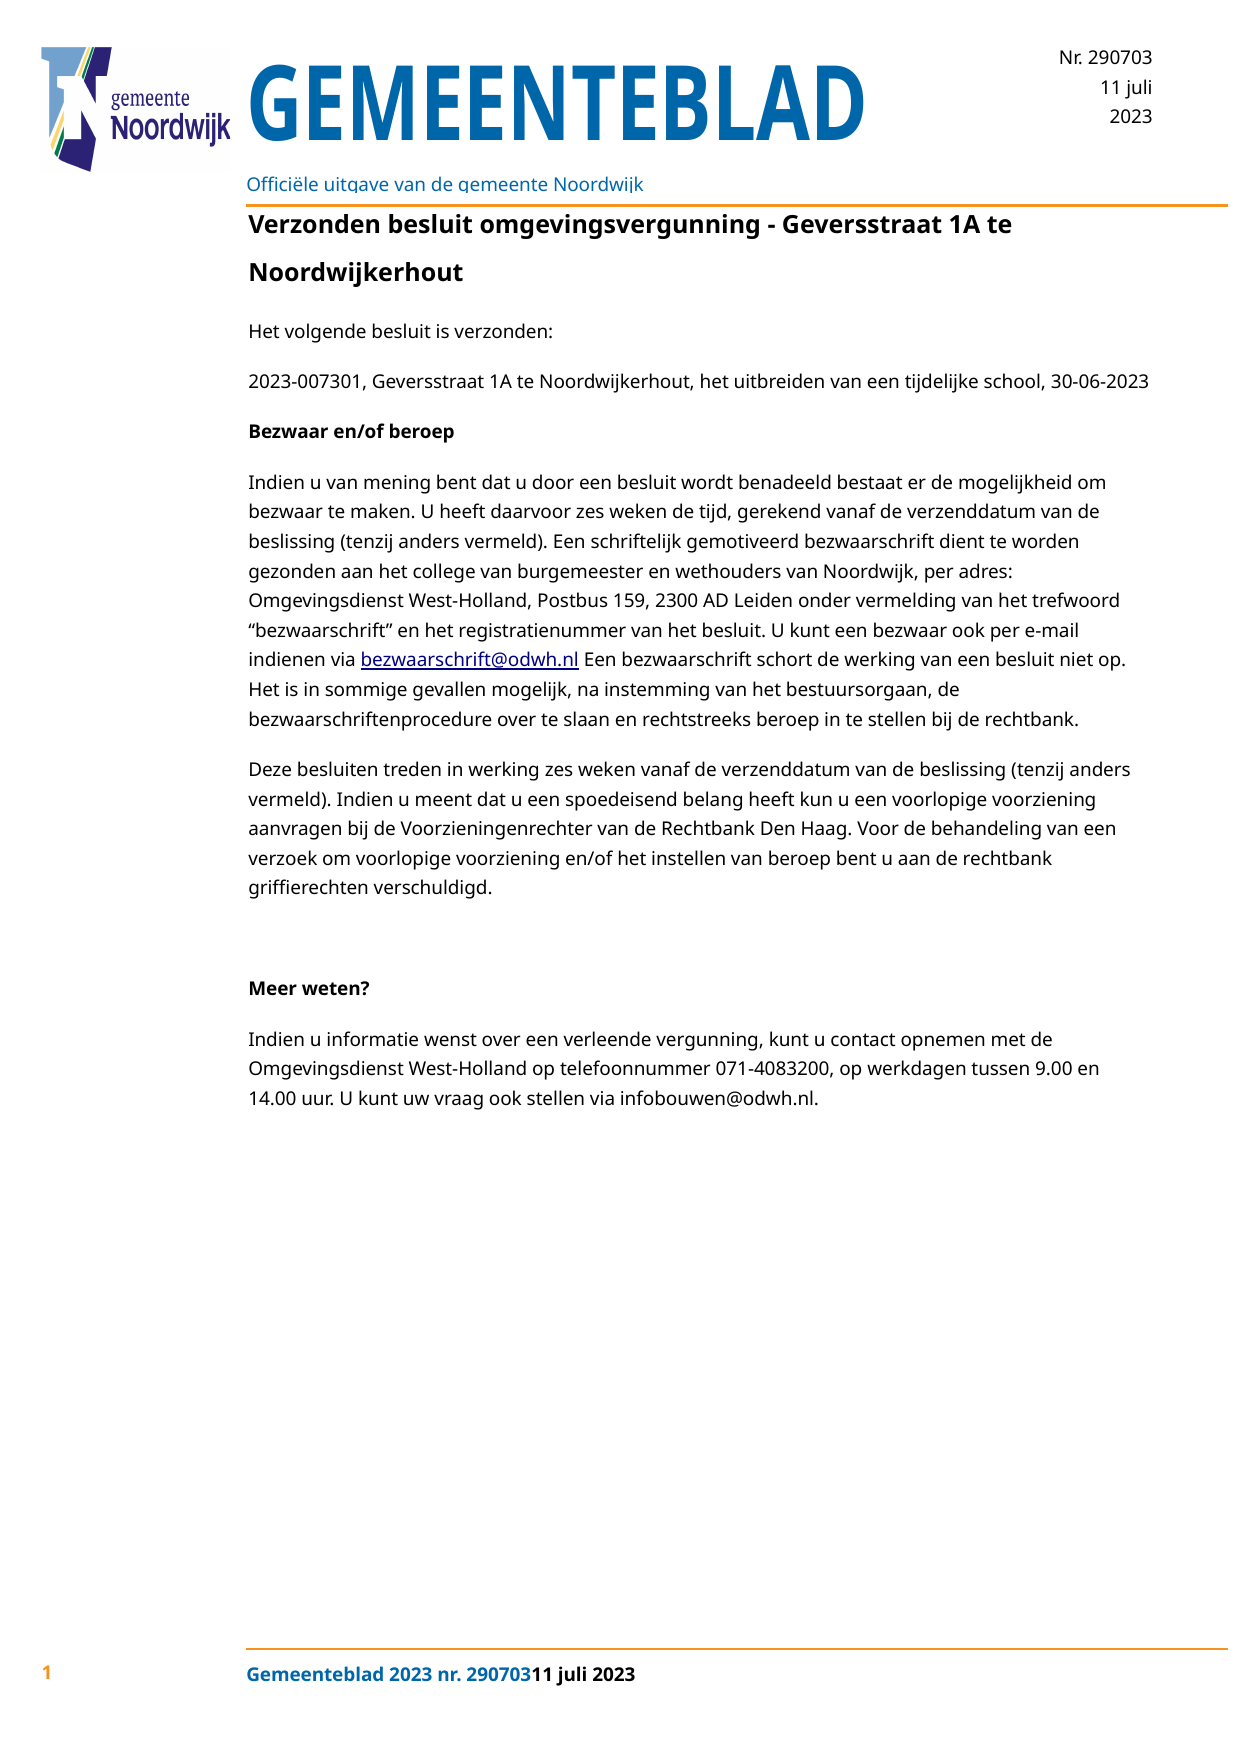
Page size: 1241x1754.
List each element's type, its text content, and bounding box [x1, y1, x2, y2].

text Indien u informatie wenst over een verleende vergunning, kunt u contact opnemen met de Omgevingsdienst West-Holland op telefoonnummer 071-4083200, op werkdagen tussen 9.00 en 14.00 uur. U kunt uw vraag ook stellen via infobouwen@odwh.nl. [248, 1026, 1152, 1111]
picture [41, 47, 231, 172]
text Indien u van mening bent dat u door een besluit wordt benadeeld bestaat er de mogelijkheid om bezwaar te maken. U heeft daarvoor zes weken de tijd, gerekend vanaf de verzenddatum van de beslissing (tenzij anders vermeld). Een schriftelijk gemotiveerd bezwaarschrift dient te worden gezonden aan het college van burgemeester en wethouders van Noordwijk, per adres: Omgevingsdienst West-Holland, Postbus 159, 2300 AD Leiden onder vermelding van het trefwoord “bezwaarschrift” en het registratienummer van het besluit. U kunt een bezwaar ook per e-mail indienen via bezwaarschrift@odwh.nl Een bezwaarschrift schort de werking van een besluit niet op. Het is in sommige gevallen mogelijk, na instemming van het bestuursorgaan, de bezwaarschriftenprocedure over te slaan en rechtstreeks beroep in te stellen bij de rechtbank. [248, 469, 1152, 732]
text 2023-007301, Geversstraat 1A te Noordwijkerhout, het uitbreiden van een tijdelijke school, 30-06-2023 [248, 368, 1152, 394]
text Verzonden besluit omgevingsvergunning - Geversstraat 1A te Noordwijkerhout [248, 207, 1152, 288]
text Bezwaar en/of beroep [248, 419, 1152, 444]
text Het volgende besluit is verzonden: [248, 318, 1152, 344]
text Deze besluiten treden in werking zes weken vanaf de verzenddatum van de beslissing (tenzij anders vermeld). Indien u meent dat u een spoedeisend belang heeft kun u een voorlopige voorziening aanvragen bij de Voorzieningenrechter van de Rechtbank Den Haag. Voor de behandeling van een verzoek om voorlopige voorziening en/of het instellen van beroep bent u aan de rechtbank griffierechten verschuldigd. [248, 756, 1152, 900]
text Meer weten? [248, 975, 1152, 1001]
